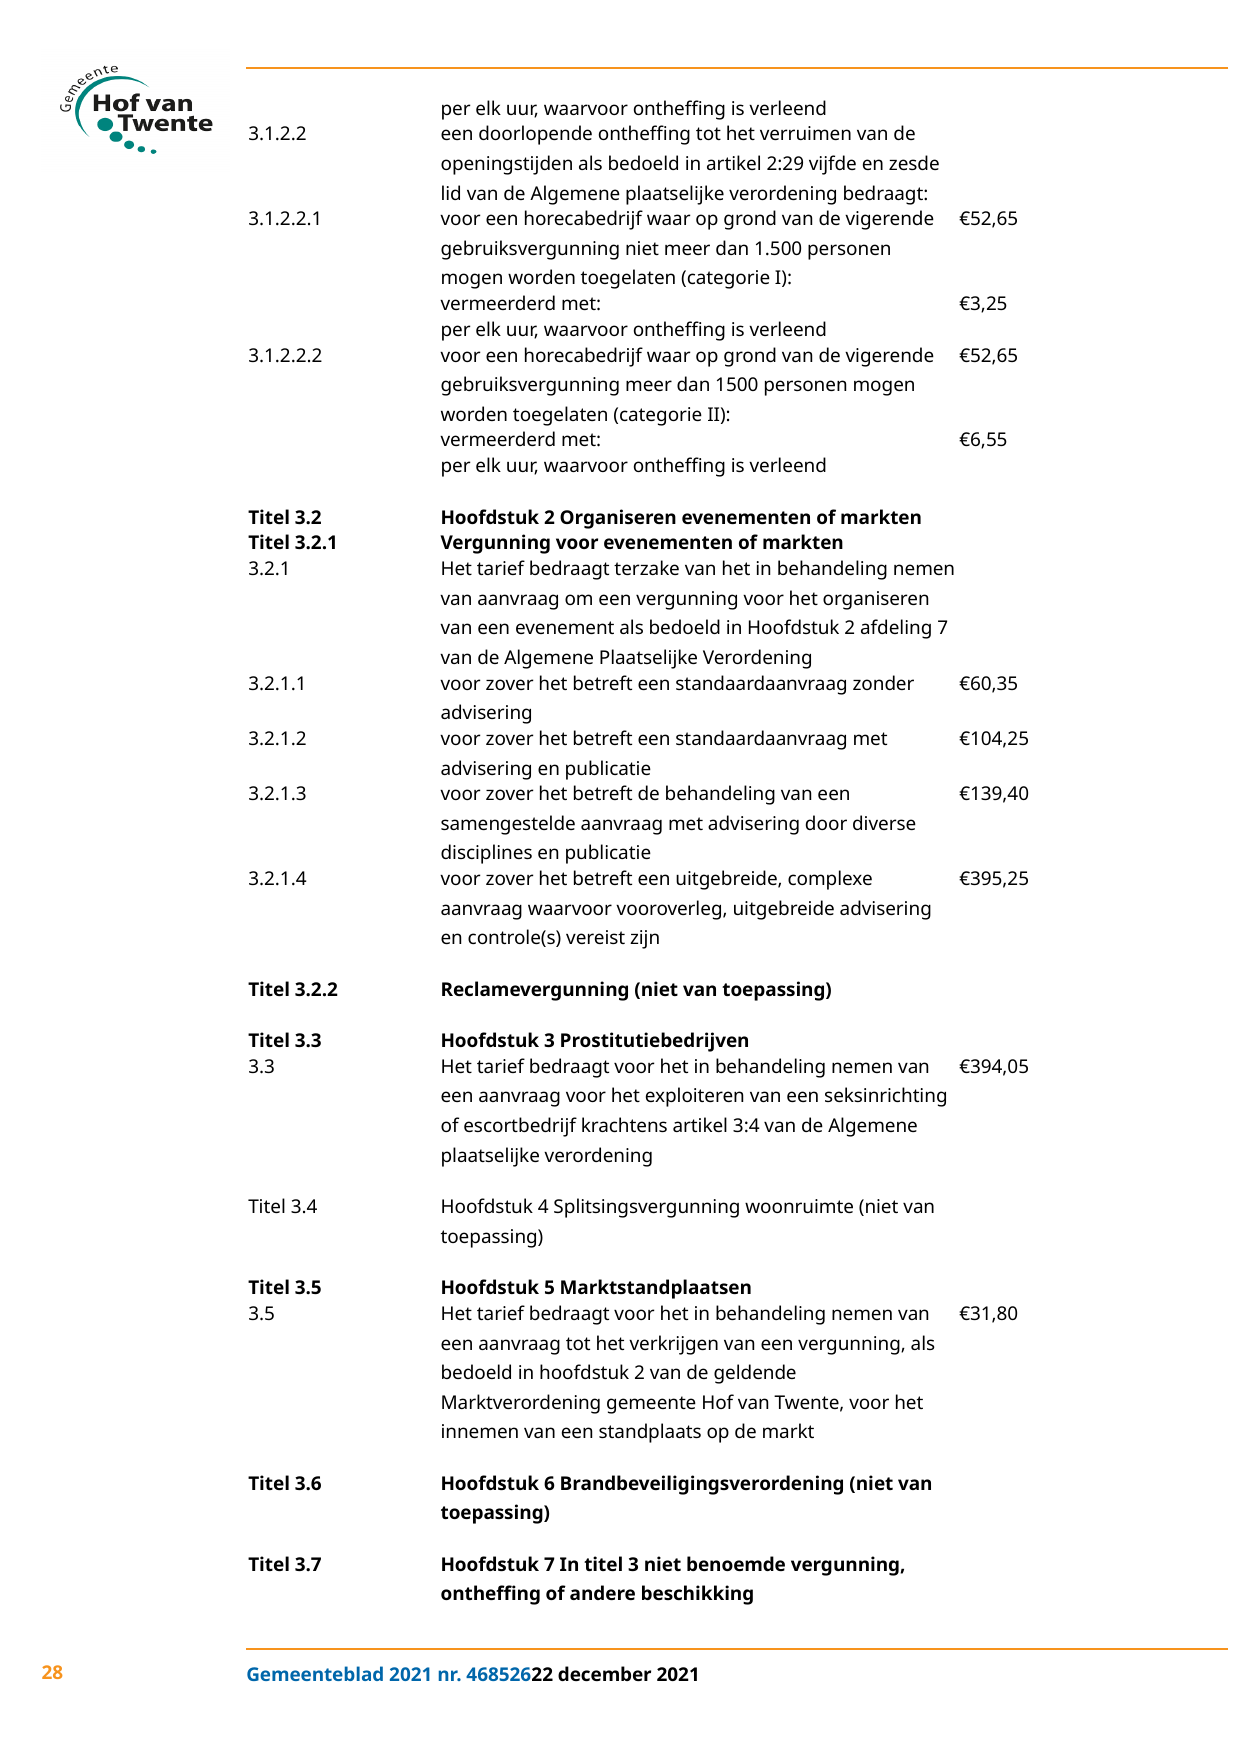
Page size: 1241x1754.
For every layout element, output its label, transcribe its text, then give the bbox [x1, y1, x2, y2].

table_cell 3.2.1.1 [248, 670, 440, 725]
table_cell €104,25 [959, 725, 1152, 780]
table_cell €31,80 [959, 1300, 1152, 1444]
table_cell Titel 3.6 [248, 1470, 440, 1525]
table_cell 3.2.1.3 [248, 780, 440, 865]
table_cell 3.2.1.2 [248, 725, 440, 780]
table_cell [959, 976, 1152, 1002]
table_cell [248, 1249, 440, 1274]
table_cell €139,40 [959, 780, 1152, 865]
table_cell [959, 478, 1152, 504]
table_cell 3.2.1 [248, 555, 440, 670]
table_cell voor een horecabedrijf waar op grond van de vigerende gebruiksvergunning niet meer dan 1.500 personen mogen worden toegelaten (categorie I): [440, 205, 959, 290]
table_cell 3.1.2.2 [248, 121, 440, 205]
table_cell [959, 530, 1152, 555]
table_cell €395,25 [959, 865, 1152, 950]
table_cell [248, 1525, 440, 1551]
table_cell [440, 1444, 959, 1470]
table_cell [440, 1168, 959, 1193]
table_cell Vergunning voor evenementen of markten [440, 530, 959, 555]
table_cell [959, 1168, 1152, 1193]
table_cell [248, 453, 440, 478]
table_cell [959, 1551, 1152, 1606]
table_cell Titel 3.4 [248, 1193, 440, 1249]
table_cell Hoofdstuk 7 In titel 3 niet benoemde vergunning, ontheffing of andere beschikking [440, 1551, 959, 1606]
table_cell Titel 3.2.2 [248, 976, 440, 1002]
table_cell [440, 1525, 959, 1551]
table_cell Titel 3.2.1 [248, 530, 440, 555]
table_cell voor zover het betreft een uitgebreide, complexe aanvraag waarvoor vooroverleg, uitgebreide advisering en controle(s) vereist zijn [440, 865, 959, 950]
table_cell [959, 316, 1152, 342]
table_cell [959, 121, 1152, 205]
table_cell een doorlopende ontheffing tot het verruimen van de openingstijden als bedoeld in artikel 2:29 vijfde en zesde lid van de Algemene plaatselijke verordening bedraagt: [440, 121, 959, 205]
table_cell [248, 1002, 440, 1027]
table_cell Hoofdstuk 4 Splitsingsvergunning woonruimte (niet van toepassing) [440, 1193, 959, 1249]
table_cell Het tarief bedraagt voor het in behandeling nemen van een aanvraag voor het exploiteren van een seksinrichting of escortbedrijf krachtens artikel 3:4 van de Algemene plaatselijke verordening [440, 1053, 959, 1168]
table_cell [959, 1274, 1152, 1300]
table_cell [959, 1249, 1152, 1274]
table_cell Het tarief bedraagt terzake van het in behandeling nemen van aanvraag om een vergunning voor het organiseren van een evenement als bedoeld in Hoofdstuk 2 afdeling 7 van de Algemene Plaatselijke Verordening [440, 555, 959, 670]
table_cell [248, 1444, 440, 1470]
table_cell 3.1.2.2.2 [248, 342, 440, 427]
table_cell voor een horecabedrijf waar op grond van de vigerende gebruiksvergunning meer dan 1500 personen mogen worden toegelaten (categorie II): [440, 342, 959, 427]
table_cell [248, 950, 440, 976]
table_cell [959, 453, 1152, 478]
table_cell Het tarief bedraagt voor het in behandeling nemen van een aanvraag tot het verkrijgen van een vergunning, als bedoeld in hoofdstuk 2 van de geldende Marktverordening gemeente Hof van Twente, voor het innemen van een standplaats op de markt [440, 1300, 959, 1444]
table_cell Hoofdstuk 6 Brandbeveiligingsverordening (niet van toepassing) [440, 1470, 959, 1525]
table_cell [440, 1002, 959, 1027]
table_cell €52,65 [959, 342, 1152, 427]
table_cell [959, 1193, 1152, 1249]
table_cell vermeerderd met: [440, 427, 959, 452]
table_cell €6,55 [959, 427, 1152, 452]
table_cell €52,65 [959, 205, 1152, 290]
table_cell voor zover het betreft een standaardaanvraag met advisering en publicatie [440, 725, 959, 780]
table_cell Titel 3.2 [248, 504, 440, 529]
table_cell voor zover het betreft de behandeling van een samengestelde aanvraag met advisering door diverse disciplines en publicatie [440, 780, 959, 865]
table_cell Titel 3.7 [248, 1551, 440, 1606]
table_cell Titel 3.3 [248, 1028, 440, 1053]
table_cell voor zover het betreft een standaardaanvraag zonder advisering [440, 670, 959, 725]
table_cell [959, 1444, 1152, 1470]
table_cell per elk uur, waarvoor ontheffing is verleend [440, 453, 959, 478]
table_cell [959, 1002, 1152, 1027]
table_cell 3.3 [248, 1053, 440, 1168]
table_cell [440, 478, 959, 504]
table_cell per elk uur, waarvoor ontheffing is verleend [440, 95, 959, 121]
table_cell Titel 3.5 [248, 1274, 440, 1300]
table_cell [959, 95, 1152, 121]
table_cell [248, 316, 440, 342]
table_cell [248, 95, 440, 121]
table_cell [959, 950, 1152, 976]
table_cell per elk uur, waarvoor ontheffing is verleend [440, 316, 959, 342]
table_cell €3,25 [959, 290, 1152, 316]
table_cell [248, 427, 440, 452]
table_cell 3.2.1.4 [248, 865, 440, 950]
table_cell Hoofdstuk 2 Organiseren evenementen of markten [440, 504, 959, 529]
table_cell [248, 478, 440, 504]
table_cell [959, 555, 1152, 670]
table_cell €394,05 [959, 1053, 1152, 1168]
table_cell 3.1.2.2.1 [248, 205, 440, 290]
table_cell 3.5 [248, 1300, 440, 1444]
table_cell [248, 290, 440, 316]
table_cell [959, 504, 1152, 529]
table_cell [440, 1249, 959, 1274]
table_cell Hoofdstuk 5 Marktstandplaatsen [440, 1274, 959, 1300]
table_cell [959, 1028, 1152, 1053]
table_cell Hoofdstuk 3 Prostitutiebedrijven [440, 1028, 959, 1053]
picture [41, 47, 231, 172]
table_cell [440, 950, 959, 976]
table_cell vermeerderd met: [440, 290, 959, 316]
table_cell [959, 1470, 1152, 1525]
table_cell [248, 1168, 440, 1193]
table_cell €60,35 [959, 670, 1152, 725]
table_cell Reclamevergunning (niet van toepassing) [440, 976, 959, 1002]
table_cell [959, 1525, 1152, 1551]
